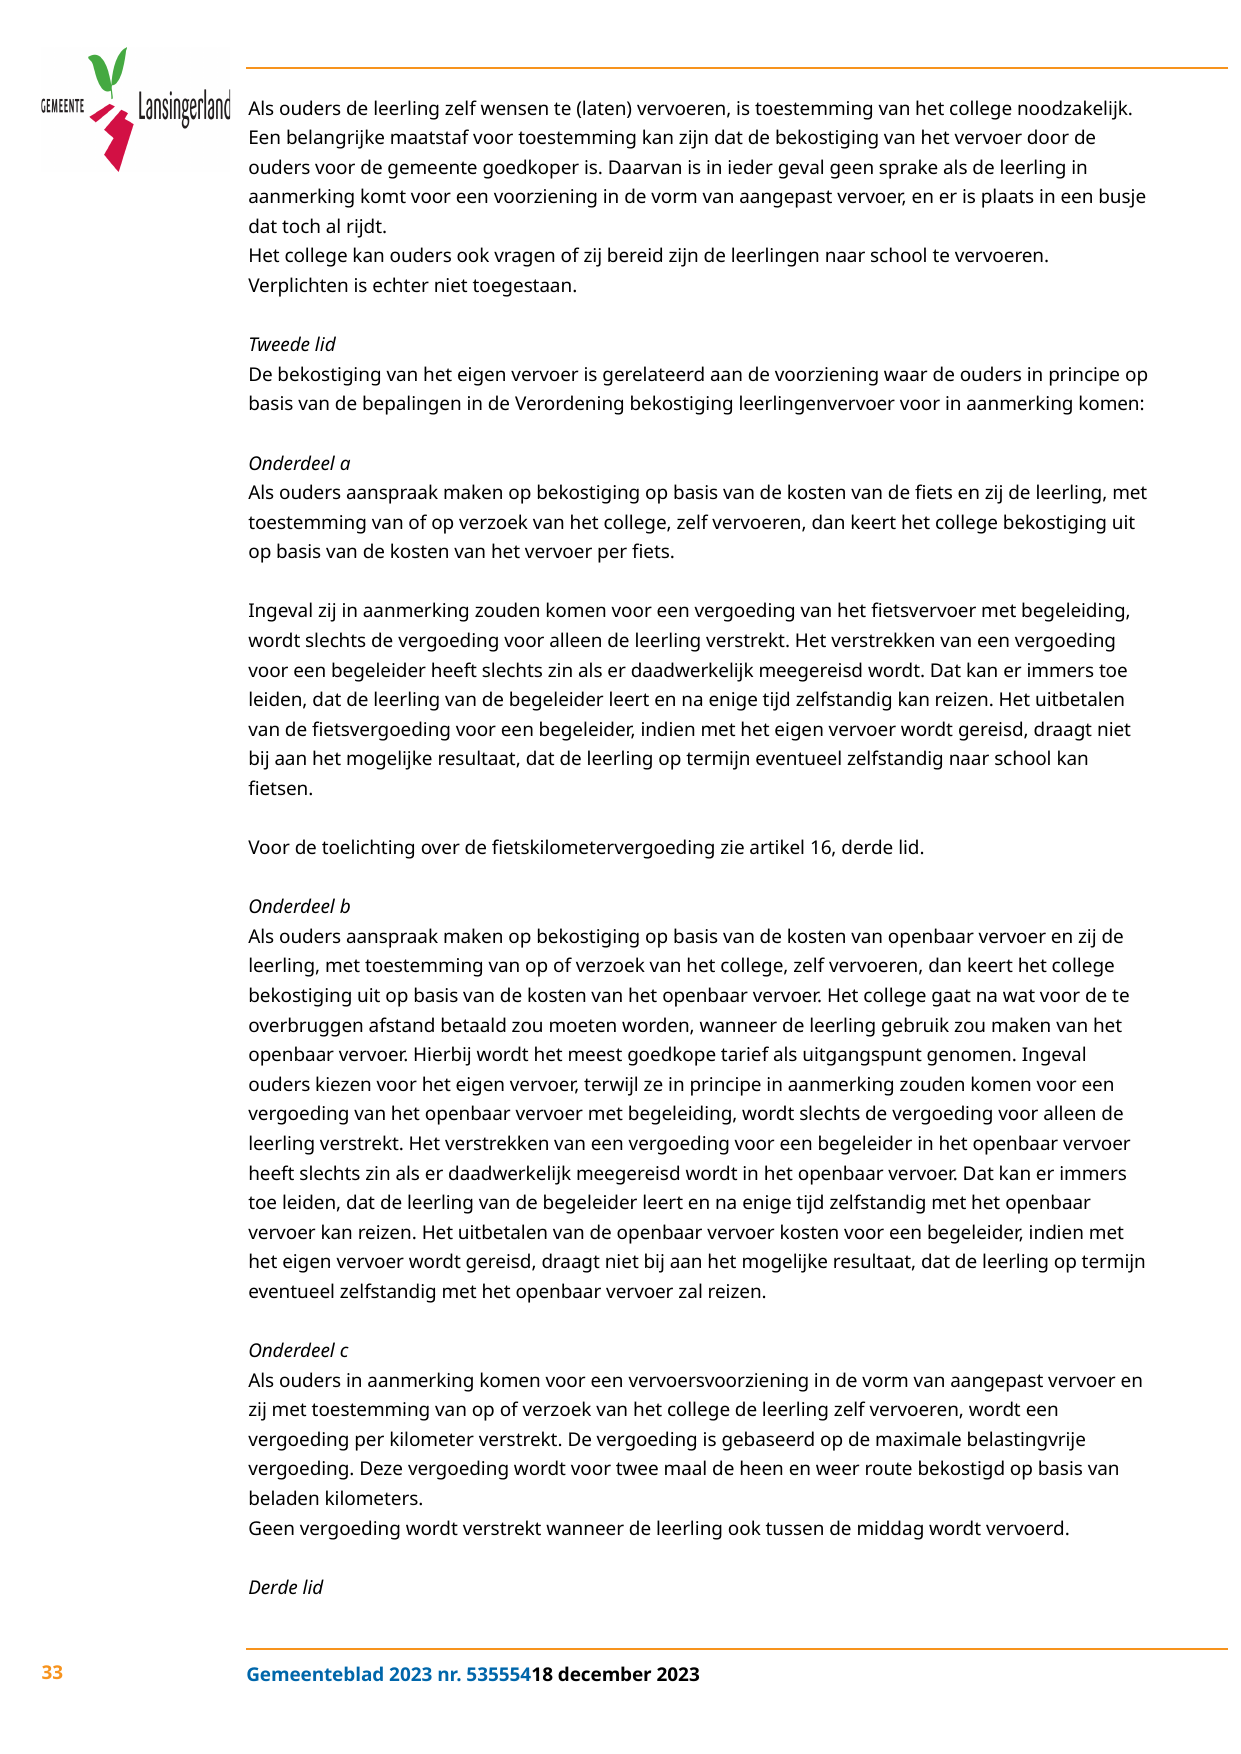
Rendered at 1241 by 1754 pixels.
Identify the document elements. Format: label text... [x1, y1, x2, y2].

text Onderdeel a [248, 450, 1152, 476]
text Onderdeel c [248, 1337, 1152, 1363]
text Als ouders aanspraak maken op bekostiging op basis van de kosten van openbaar vervoer en zij de leerling, met toestemming van op of verzoek van het college, zelf vervoeren, dan keert het college bekostiging uit op basis van de kosten van het openbaar vervoer. Het college gaat na wat voor de te overbruggen afstand betaald zou moeten worden, wanneer de leerling gebruik zou maken van het openbaar vervoer. Hierbij wordt het meest goedkope tarief als uitgangspunt genomen. Ingeval ouders kiezen voor het eigen vervoer, terwijl ze in principe in aanmerking zouden komen voor een vergoeding van het openbaar vervoer met begeleiding, wordt slechts de vergoeding voor alleen de leerling verstrekt. Het verstrekken van een vergoeding voor een begeleider in het openbaar vervoer heeft slechts zin als er daadwerkelijk meegereisd wordt in het openbaar vervoer. Dat kan er immers toe leiden, dat de leerling van de begeleider leert en na enige tijd zelfstandig met het openbaar vervoer kan reizen. Het uitbetalen van de openbaar vervoer kosten voor een begeleider, indien met het eigen vervoer wordt gereisd, draagt niet bij aan het mogelijke resultaat, dat de leerling op termijn eventueel zelfstandig met het openbaar vervoer zal reizen. [248, 923, 1152, 1304]
text Voor de toelichting over de fietskilometervergoeding zie artikel 16, derde lid. [248, 834, 1152, 860]
text Als ouders de leerling zelf wensen te (laten) vervoeren, is toestemming van het college noodzakelijk. Een belangrijke maatstaf voor toestemming kan zijn dat de bekostiging van het vervoer door de ouders voor de gemeente goedkoper is. Daarvan is in ieder geval geen sprake als de leerling in aanmerking komt voor een voorziening in de vorm van aangepast vervoer, en er is plaats in een busje dat toch al rijdt. [248, 95, 1152, 239]
text Als ouders in aanmerking komen voor een vervoersvoorziening in de vorm van aangepast vervoer en zij met toestemming van op of verzoek van het college de leerling zelf vervoeren, wordt een vergoeding per kilometer verstrekt. De vergoeding is gebaseerd op de maximale belastingvrije vergoeding. Deze vergoeding wordt voor twee maal de heen en weer route bekostigd op basis van beladen kilometers. [248, 1367, 1152, 1511]
text Onderdeel b [248, 893, 1152, 919]
text Derde lid [248, 1574, 1152, 1600]
text Geen vergoeding wordt verstrekt wanneer de leerling ook tussen de middag wordt vervoerd. [248, 1515, 1152, 1541]
text Ingeval zij in aanmerking zouden komen voor een vergoeding van het fietsvervoer met begeleiding, wordt slechts de vergoeding voor alleen de leerling verstrekt. Het verstrekken van een vergoeding voor een begeleider heeft slechts zin als er daadwerkelijk meegereisd wordt. Dat kan er immers toe leiden, dat de leerling van de begeleider leert en na enige tijd zelfstandig kan reizen. Het uitbetalen van de fietsvergoeding voor een begeleider, indien met het eigen vervoer wordt gereisd, draagt niet bij aan het mogelijke resultaat, dat de leerling op termijn eventueel zelfstandig naar school kan fietsen. [248, 598, 1152, 801]
text Tweede lid [248, 331, 1152, 357]
text De bekostiging van het eigen vervoer is gerelateerd aan de voorziening waar de ouders in principe op basis van de bepalingen in de Verordening bekostiging leerlingenvervoer voor in aanmerking komen: [248, 361, 1152, 416]
text Het college kan ouders ook vragen of zij bereid zijn de leerlingen naar school te vervoeren. Verplichten is echter niet toegestaan. [248, 243, 1152, 298]
text Als ouders aanspraak maken op bekostiging op basis van de kosten van de fiets en zij de leerling, met toestemming van of op verzoek van het college, zelf vervoeren, dan keert het college bekostiging uit op basis van de kosten van het vervoer per fiets. [248, 479, 1152, 564]
picture [41, 47, 231, 172]
